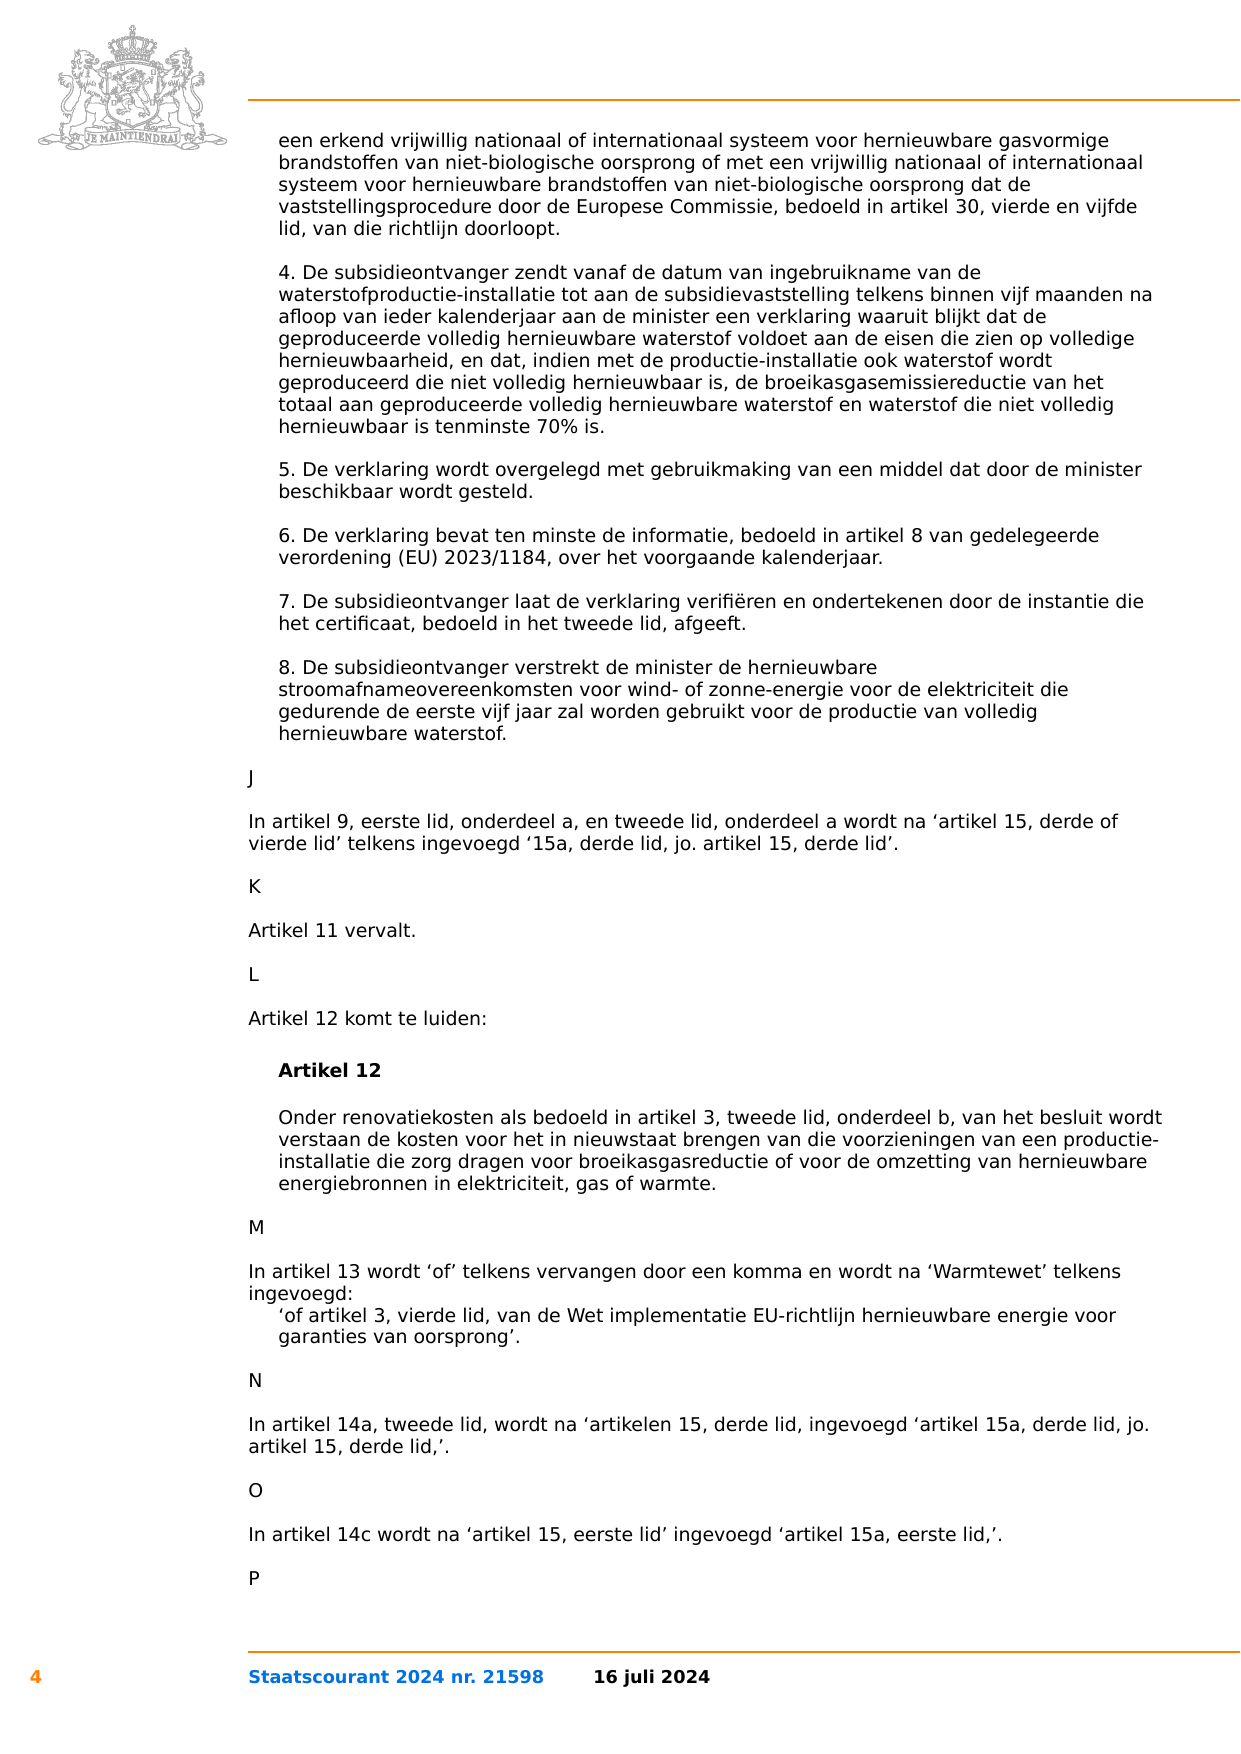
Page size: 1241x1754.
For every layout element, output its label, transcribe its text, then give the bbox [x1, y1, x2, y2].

text een erkend vrijwillig nationaal of internationaal systeem voor hernieuwbare gasvormige brandstoffen van niet-biologische oorsprong of met een vrijwillig nationaal of internationaal systeem voor hernieuwbare brandstoffen van niet-biologische oorsprong dat de vaststellingsprocedure door de Europese Commissie, bedoeld in artikel 30, vierde en vijfde lid, van die richtlijn doorloopt. [278, 130, 1163, 240]
text K [248, 876, 1163, 898]
text 8. De subsidieontvanger verstrekt de minister de hernieuwbare stroomafnameovereenkomsten voor wind- of zonne-energie voor de elektriciteit die gedurende de eerste vijf jaar zal worden gebruikt voor de productie van volledig hernieuwbare waterstof. [278, 657, 1163, 745]
text Onder renovatiekosten als bedoeld in artikel 3, tweede lid, onderdeel b, van het besluit wordt verstaan de kosten voor het in nieuwstaat brengen van die voorzieningen van een productie-installatie die zorg dragen voor broeikasgasreductie of voor de omzetting van hernieuwbare energiebronnen in elektriciteit, gas of warmte. [278, 1107, 1163, 1195]
text O [248, 1480, 1163, 1502]
text In artikel 9, eerste lid, onderdeel a, en tweede lid, onderdeel a wordt na ‘artikel 15, derde of vierde lid’ telkens ingevoegd ‘15a, derde lid, jo. artikel 15, derde lid’. [248, 811, 1163, 854]
picture [38, 25, 227, 150]
text ‘of artikel 3, vierde lid, van de Wet implementatie EU-richtlijn hernieuwbare energie voor garanties van oorsprong’. [278, 1304, 1163, 1348]
text N [248, 1370, 1163, 1392]
text In artikel 13 wordt ‘of’ telkens vervangen door een komma en wordt na ‘Warmtewet’ telkens ingevoegd: [248, 1261, 1163, 1304]
text In artikel 14a, tweede lid, wordt na ‘artikelen 15, derde lid, ingevoegd ‘artikel 15a, derde lid, jo. artikel 15, derde lid,’. [248, 1414, 1163, 1458]
text In artikel 14c wordt na ‘artikel 15, eerste lid’ ingevoegd ‘artikel 15a, eerste lid,’. [248, 1524, 1163, 1546]
text L [248, 964, 1163, 986]
subtitle Artikel 12 [278, 1060, 1163, 1082]
text P [248, 1568, 1163, 1590]
text Artikel 11 vervalt. [248, 920, 1163, 942]
text 6. De verklaring bevat ten minste de informatie, bedoeld in artikel 8 van gedelegeerde verordening (EU) 2023/1184, over het voorgaande kalenderjaar. [278, 525, 1163, 569]
text 4. De subsidieontvanger zendt vanaf de datum van ingebruikname van de waterstofproductie-installatie tot aan de subsidievaststelling telkens binnen vijf maanden na afloop van ieder kalenderjaar aan de minister een verklaring waaruit blijkt dat de geproduceerde volledig hernieuwbare waterstof voldoet aan de eisen die zien op volledige hernieuwbaarheid, en dat, indien met de productie-installatie ook waterstof wordt geproduceerd die niet volledig hernieuwbaar is, de broeikasgasemissiereductie van het totaal aan geproduceerde volledig hernieuwbare waterstof en waterstof die niet volledig hernieuwbaar is tenminste 70% is. [278, 262, 1163, 437]
text 7. De subsidieontvanger laat de verklaring verifiëren en ondertekenen door de instantie die het certificaat, bedoeld in het tweede lid, afgeeft. [278, 591, 1163, 635]
text M [248, 1217, 1163, 1239]
text J [248, 767, 1163, 789]
text Artikel 12 komt te luiden: [248, 1008, 1163, 1030]
text 5. De verklaring wordt overgelegd met gebruikmaking van een middel dat door de minister beschikbaar wordt gesteld. [278, 459, 1163, 503]
